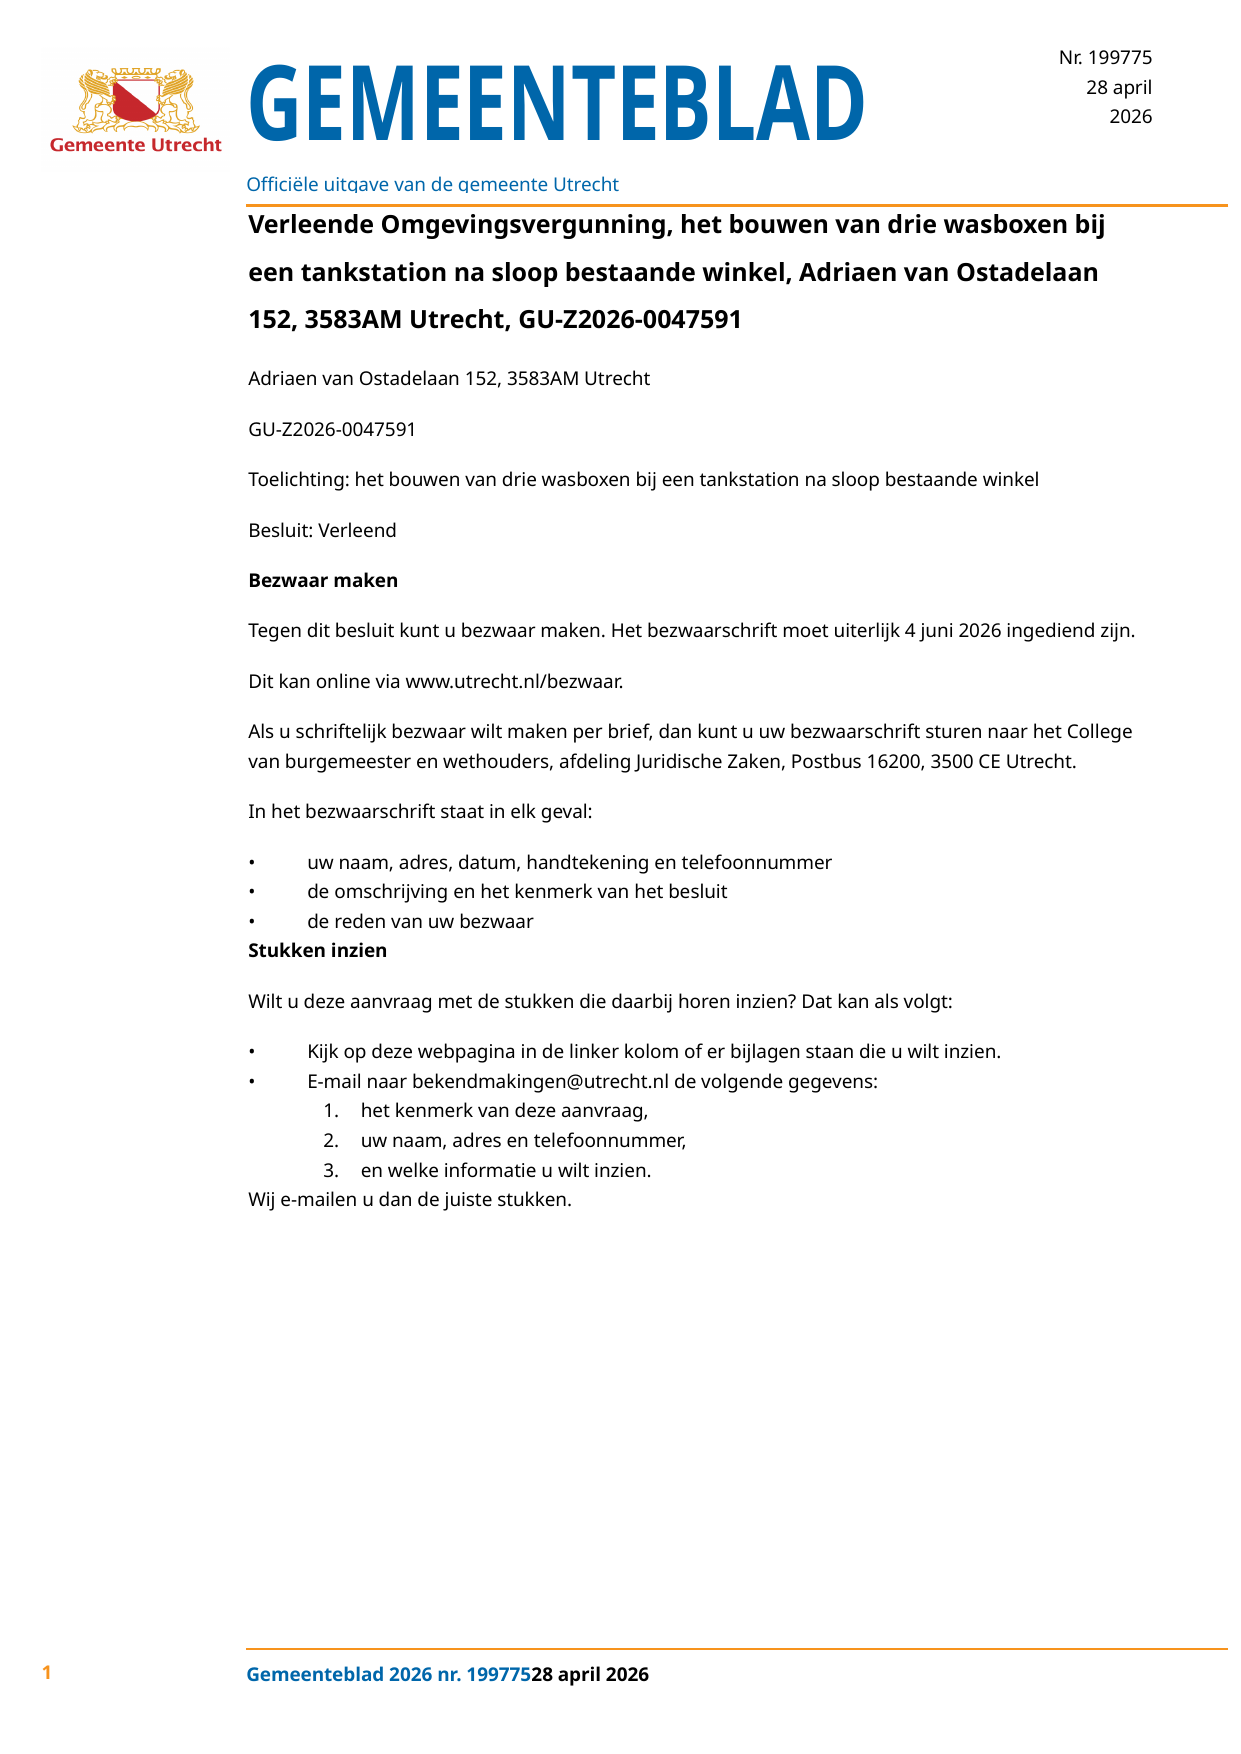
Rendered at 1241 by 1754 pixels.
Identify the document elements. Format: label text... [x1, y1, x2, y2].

picture [41, 47, 231, 172]
text Adriaen van Ostadelaan 152, 3583AM Utrecht [248, 366, 1152, 391]
text Tegen dit besluit kunt u bezwaar maken. Het bezwaarschrift moet uiterlijk 4 juni 2026 ingediend zijn. [248, 618, 1152, 643]
list de reden van uw bezwaar [248, 908, 1152, 934]
text GU-Z2026-0047591 [248, 416, 1152, 442]
list het kenmerk van deze aanvraag, [323, 1098, 1152, 1123]
text Toelichting: het bouwen van drie wasboxen bij een tankstation na sloop bestaande winkel [248, 466, 1152, 492]
text Verleende Omgevingsvergunning, het bouwen van drie wasboxen bij een tankstation na sloop bestaande winkel, Adriaen van Ostadelaan 152, 3583AM Utrecht, GU-Z2026-0047591 [248, 207, 1152, 336]
text In het bezwaarschrift staat in elk geval: [248, 798, 1152, 824]
text Stukken inzien [248, 938, 1152, 963]
list en welke informatie u wilt inzien. [323, 1157, 1152, 1182]
list de omschrijving en het kenmerk van het besluit [248, 878, 1152, 904]
text Besluit: Verleend [248, 517, 1152, 542]
text Als u schriftelijk bezwaar wilt maken per brief, dan kunt u uw bezwaarschrift sturen naar het College van burgemeester en wethouders, afdeling Juridische Zaken, Postbus 16200, 3500 CE Utrecht. [248, 718, 1152, 774]
list uw naam, adres en telefoonnummer, [323, 1127, 1152, 1153]
text Wilt u deze aanvraag met de stukken die daarbij horen inzien? Dat kan als volgt: [248, 988, 1152, 1014]
text Dit kan online via www.utrecht.nl/bezwaar. [248, 668, 1152, 694]
list E-mail naar bekendmakingen@utrecht.nl de volgende gegevens: [248, 1068, 1152, 1094]
list uw naam, adres, datum, handtekening en telefoonnummer [248, 849, 1152, 874]
list Kijk op deze webpagina in de linker kolom of er bijlagen staan die u wilt inzien. [248, 1038, 1152, 1064]
text Bezwaar maken [248, 567, 1152, 593]
text Wij e-mailen u dan de juiste stukken. [248, 1186, 1152, 1212]
